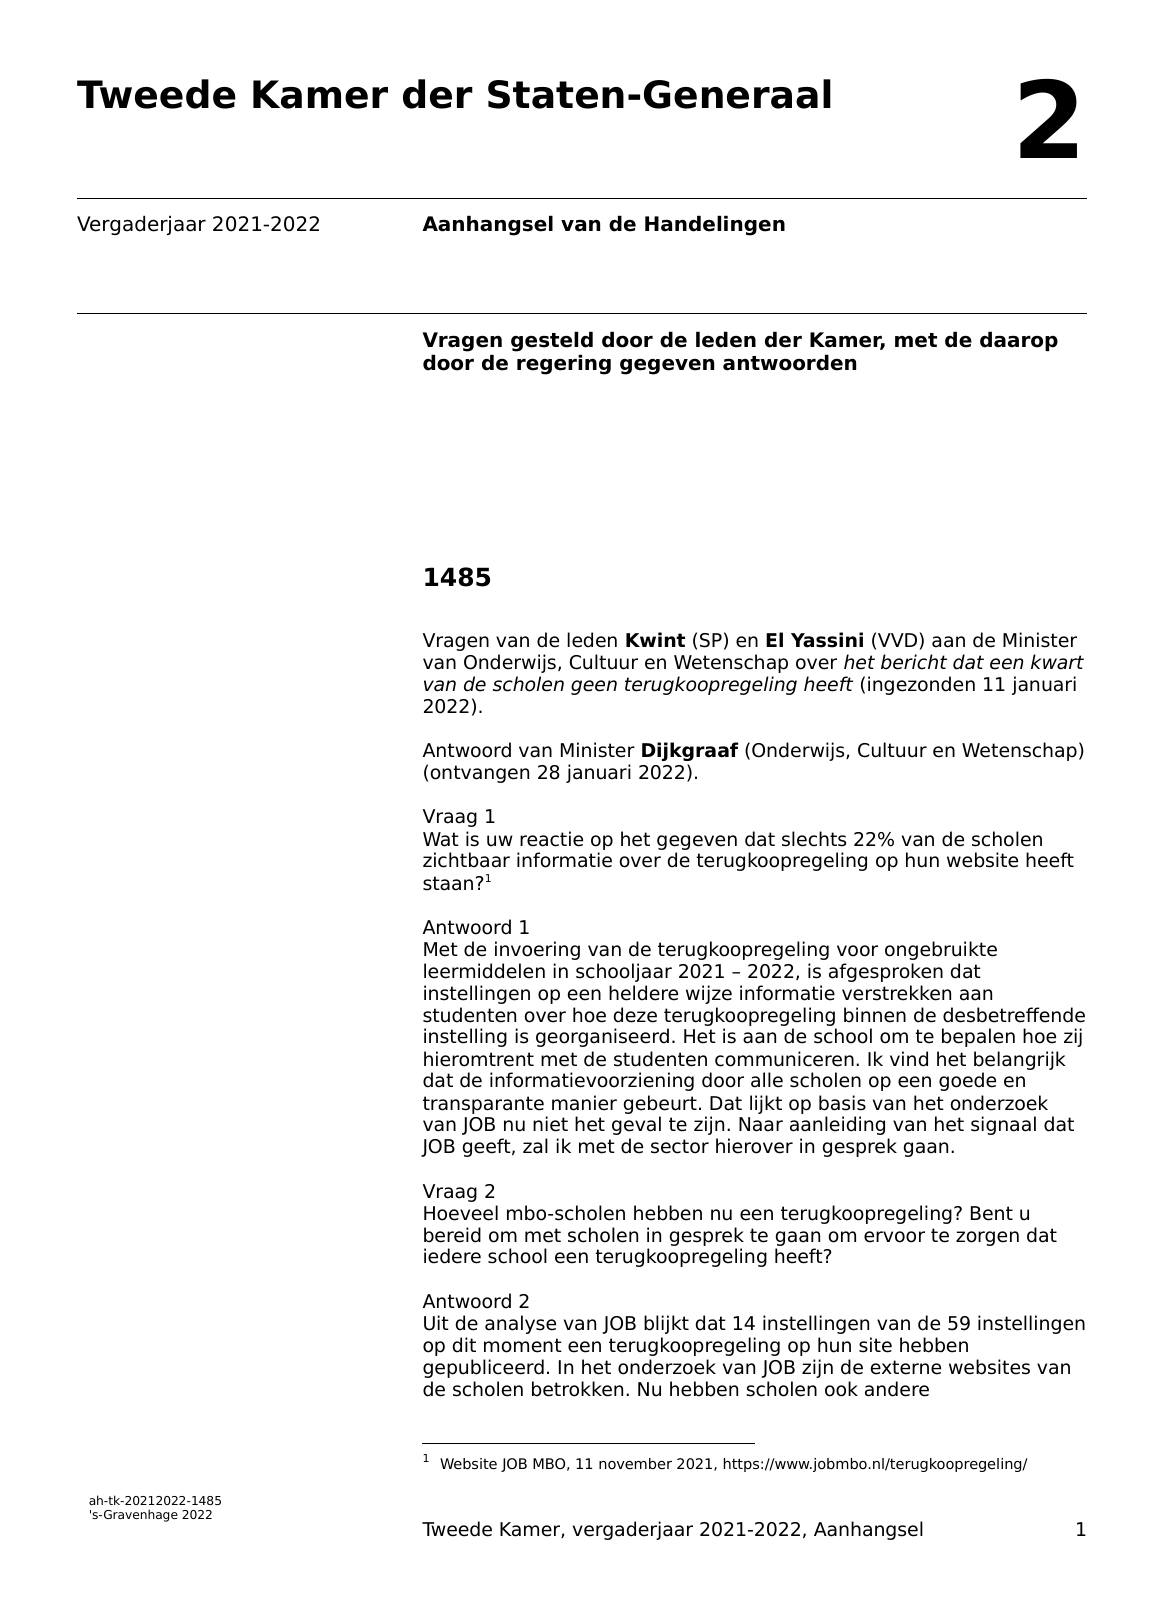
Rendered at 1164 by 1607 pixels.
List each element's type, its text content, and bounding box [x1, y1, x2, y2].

text Met de invoering van de terugkoopregeling voor ongebruikte leermiddelen in schooljaar 2021 – 2022, is afgesproken dat instellingen op een heldere wijze informatie verstrekken aan studenten over hoe deze terugkoopregeling binnen de desbetreffende instelling is georganiseerd. Het is aan de school om te bepalen hoe zij hieromtrent met de studenten communiceren. Ik vind het belangrijk dat de informatievoorziening door alle scholen op een goede en transparante manier gebeurt. Dat lijkt op basis van het onderzoek van JOB nu niet het geval te zijn. Naar aanleiding van het signaal dat JOB geeft, zal ik met de sector hierover in gesprek gaan. [422, 938, 1087, 1158]
text 's-Gravenhage 2022 [88, 1508, 323, 1522]
table_cell Aanhangsel van de Handelingen [422, 199, 1087, 313]
text Antwoord 1 [422, 917, 1087, 938]
text Vraag 1 [422, 806, 1087, 828]
text Antwoord van Minister Dijkgraaf (Onderwijs, Cultuur en Wetenschap) (ontvangen 28 januari 2022). [422, 740, 1087, 784]
text Antwoord 2 [422, 1291, 1087, 1313]
table_header Tweede Kamer der Staten-Generaal [77, 59, 886, 198]
text Hoeveel mbo-scholen hebben nu een terugkoopregeling? Bent u bereid om met scholen in gesprek te gaan om ervoor te zorgen dat iedere school een terugkoopregeling heeft? [422, 1202, 1087, 1268]
text Wat is uw reactie op het gegeven dat slechts 22% van de scholen zichtbaar informatie over de terugkoopregeling op hun website heeft staan? [422, 828, 1087, 894]
text ah-tk-20212022-1485 [88, 1494, 323, 1508]
text Vragen van de leden Kwint (SP) en El Yassini (VVD) aan de Minister van Onderwijs, Cultuur en Wetenschap over het bericht dat een kwart van de scholen geen terugkoopregeling heeft (ingezonden 11 januari 2022). [422, 630, 1087, 718]
text Vraag 2 [422, 1181, 1087, 1202]
text Uit de analyse van JOB blijkt dat 14 instellingen van de 59 instellingen op dit moment een terugkoopregeling op hun site hebben gepubliceerd. In het onderzoek van JOB zijn de externe websites van de scholen betrokken. Nu hebben scholen ook andere [422, 1313, 1087, 1401]
text 1485 [422, 563, 1087, 592]
table_cell [77, 314, 422, 375]
table_cell Vragen gesteld door de leden der Kamer, met de daarop door de regering gegeven antwoorden [422, 314, 1087, 375]
table_header 2 [886, 59, 1087, 198]
text Website JOB MBO, 11 november 2021, https://www.jobmbo.nl/terugkoopregeling/ [422, 1452, 1087, 1474]
table_cell Vergaderjaar 2021-2022 [77, 199, 422, 313]
